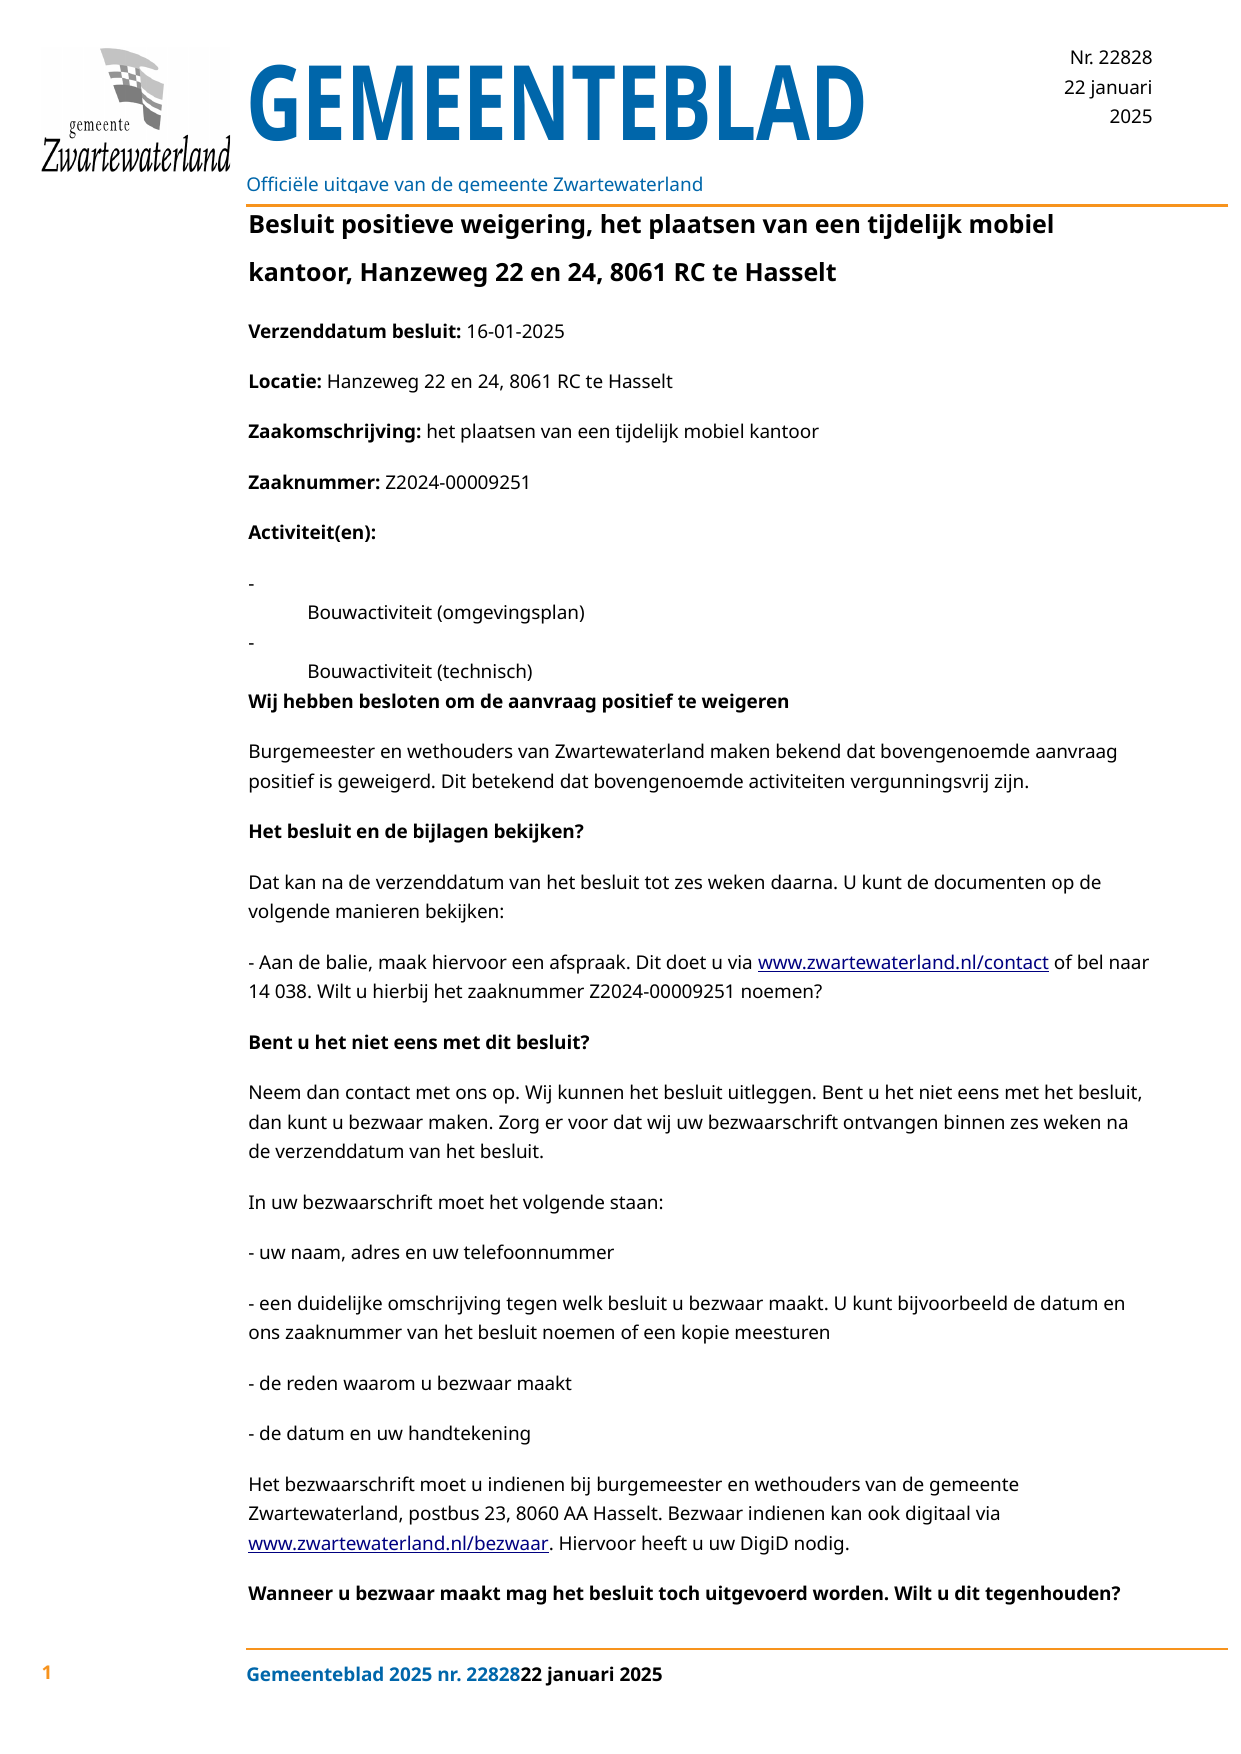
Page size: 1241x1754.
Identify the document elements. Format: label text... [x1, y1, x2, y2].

text Burgemeester en wethouders van Zwartewaterland maken bekend dat bovengenoemde aanvraag positief is geweigerd. Dit betekend dat bovengenoemde activiteiten vergunningsvrij zijn. [248, 739, 1152, 794]
text Activiteit(en): [248, 519, 1152, 545]
list Bouwactiviteit (technisch) [248, 659, 1152, 684]
text Zaakomschrijving: het plaatsen van een tijdelijk mobiel kantoor [248, 419, 1152, 444]
text Besluit positieve weigering, het plaatsen van een tijdelijk mobiel kantoor, Hanzeweg 22 en 24, 8061 RC te Hasselt [248, 207, 1152, 288]
list Bouwactiviteit (omgevingsplan) [248, 599, 1152, 625]
text Wij hebben besloten om de aanvraag positief te weigeren [248, 688, 1152, 714]
text - uw naam, adres en uw telefoonnummer [248, 1239, 1152, 1265]
text Het besluit en de bijlagen bekijken? [248, 819, 1152, 844]
picture [41, 47, 231, 172]
text - Aan de balie, maak hiervoor een afspraak. Dit doet u via www.zwartewaterland.nl/contact of bel naar 14 038. Wilt u hierbij het zaaknummer Z2024-00009251 noemen? [248, 949, 1152, 1004]
text Dat kan na de verzenddatum van het besluit tot zes weken daarna. U kunt de documenten op de volgende manieren bekijken: [248, 869, 1152, 924]
text Wanneer u bezwaar maakt mag het besluit toch uitgevoerd worden. Wilt u dit tegenhouden? [248, 1580, 1152, 1606]
text - de reden waarom u bezwaar maakt [248, 1370, 1152, 1396]
text - de datum en uw handtekening [248, 1420, 1152, 1446]
text Locatie: Hanzeweg 22 en 24, 8061 RC te Hasselt [248, 368, 1152, 394]
text Bent u het niet eens met dit besluit? [248, 1029, 1152, 1055]
text Zaaknummer: Z2024-00009251 [248, 469, 1152, 495]
text In uw bezwaarschrift moet het volgende staan: [248, 1189, 1152, 1215]
text Neem dan contact met ons op. Wij kunnen het besluit uitleggen. Bent u het niet eens met het besluit, dan kunt u bezwaar maken. Zorg er voor dat wij uw bezwaarschrift ontvangen binnen zes weken na de verzenddatum van het besluit. [248, 1079, 1152, 1164]
text - een duidelijke omschrijving tegen welk besluit u bezwaar maakt. U kunt bijvoorbeeld de datum en ons zaaknummer van het besluit noemen of een kopie meesturen [248, 1290, 1152, 1345]
text Het bezwaarschrift moet u indienen bij burgemeester en wethouders van de gemeente Zwartewaterland, postbus 23, 8060 AA Hasselt. Bezwaar indienen kan ook digitaal via www.zwartewaterland.nl/bezwaar. Hiervoor heeft u uw DigiD nodig. [248, 1471, 1152, 1556]
text Verzenddatum besluit: 16-01-2025 [248, 318, 1152, 344]
